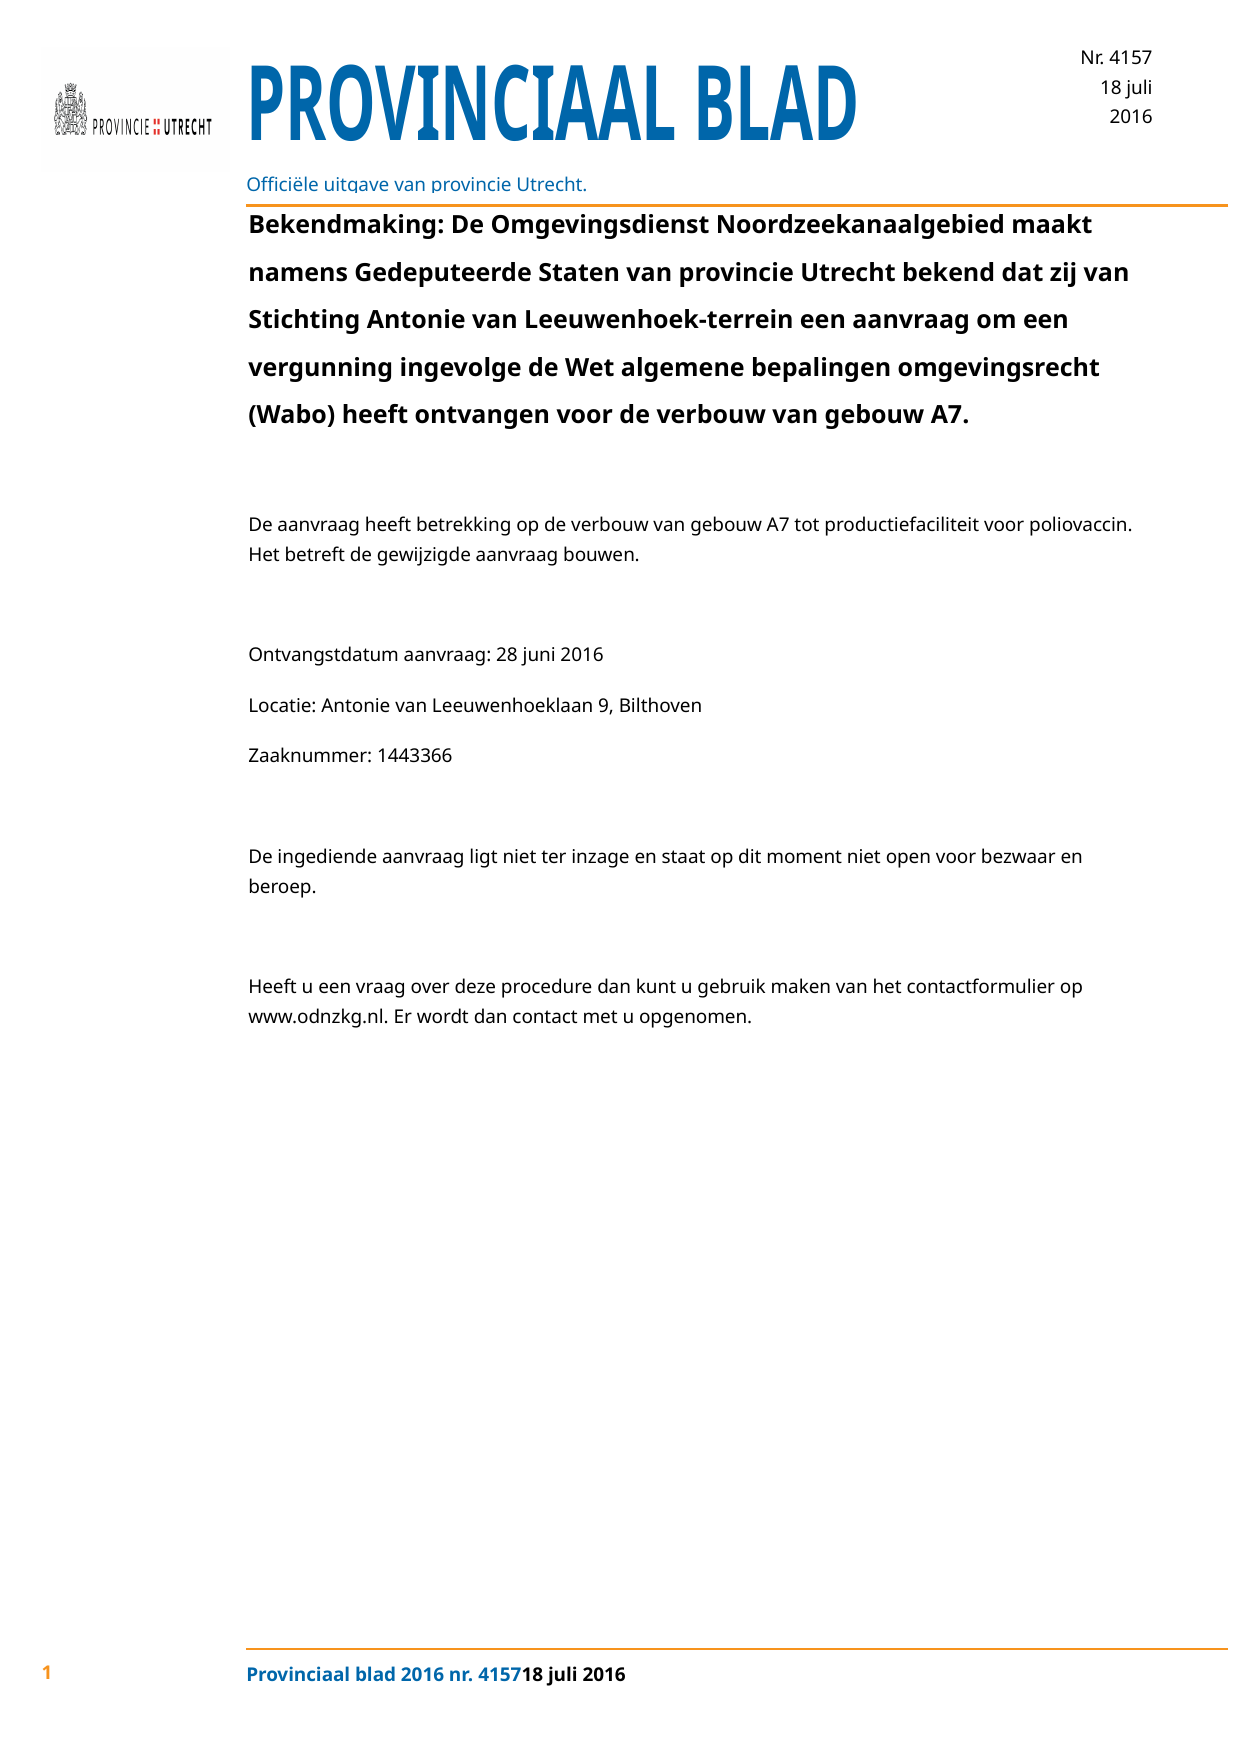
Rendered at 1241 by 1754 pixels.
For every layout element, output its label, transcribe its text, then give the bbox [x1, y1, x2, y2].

picture [41, 47, 231, 172]
text Heeft u een vraag over deze procedure dan kunt u gebruik maken van het contactformulier op www.odnzkg.nl. Er wordt dan contact met u opgenomen. [248, 974, 1152, 1029]
text Bekendmaking: De Omgevingsdienst Noordzeekanaalgebied maakt namens Gedeputeerde Staten van provincie Utrecht bekend dat zij van Stichting Antonie van Leeuwenhoek-terrein een aanvraag om een vergunning ingevolge de Wet algemene bepalingen omgevingsrecht (Wabo) heeft ontvangen voor de verbouw van gebouw A7. [248, 207, 1152, 431]
text Zaaknummer: 1443366 [248, 742, 1152, 768]
text Ontvangstdatum aanvraag: 28 juni 2016 [248, 642, 1152, 667]
text De ingediende aanvraag ligt niet ter inzage en staat op dit moment niet open voor bezwaar en beroep. [248, 843, 1152, 898]
text Locatie: Antonie van Leeuwenhoeklaan 9, Bilthoven [248, 692, 1152, 718]
text De aanvraag heeft betrekking op de verbouw van gebouw A7 tot productiefaciliteit voor poliovaccin. Het betreft de gewijzigde aanvraag bouwen. [248, 511, 1152, 566]
